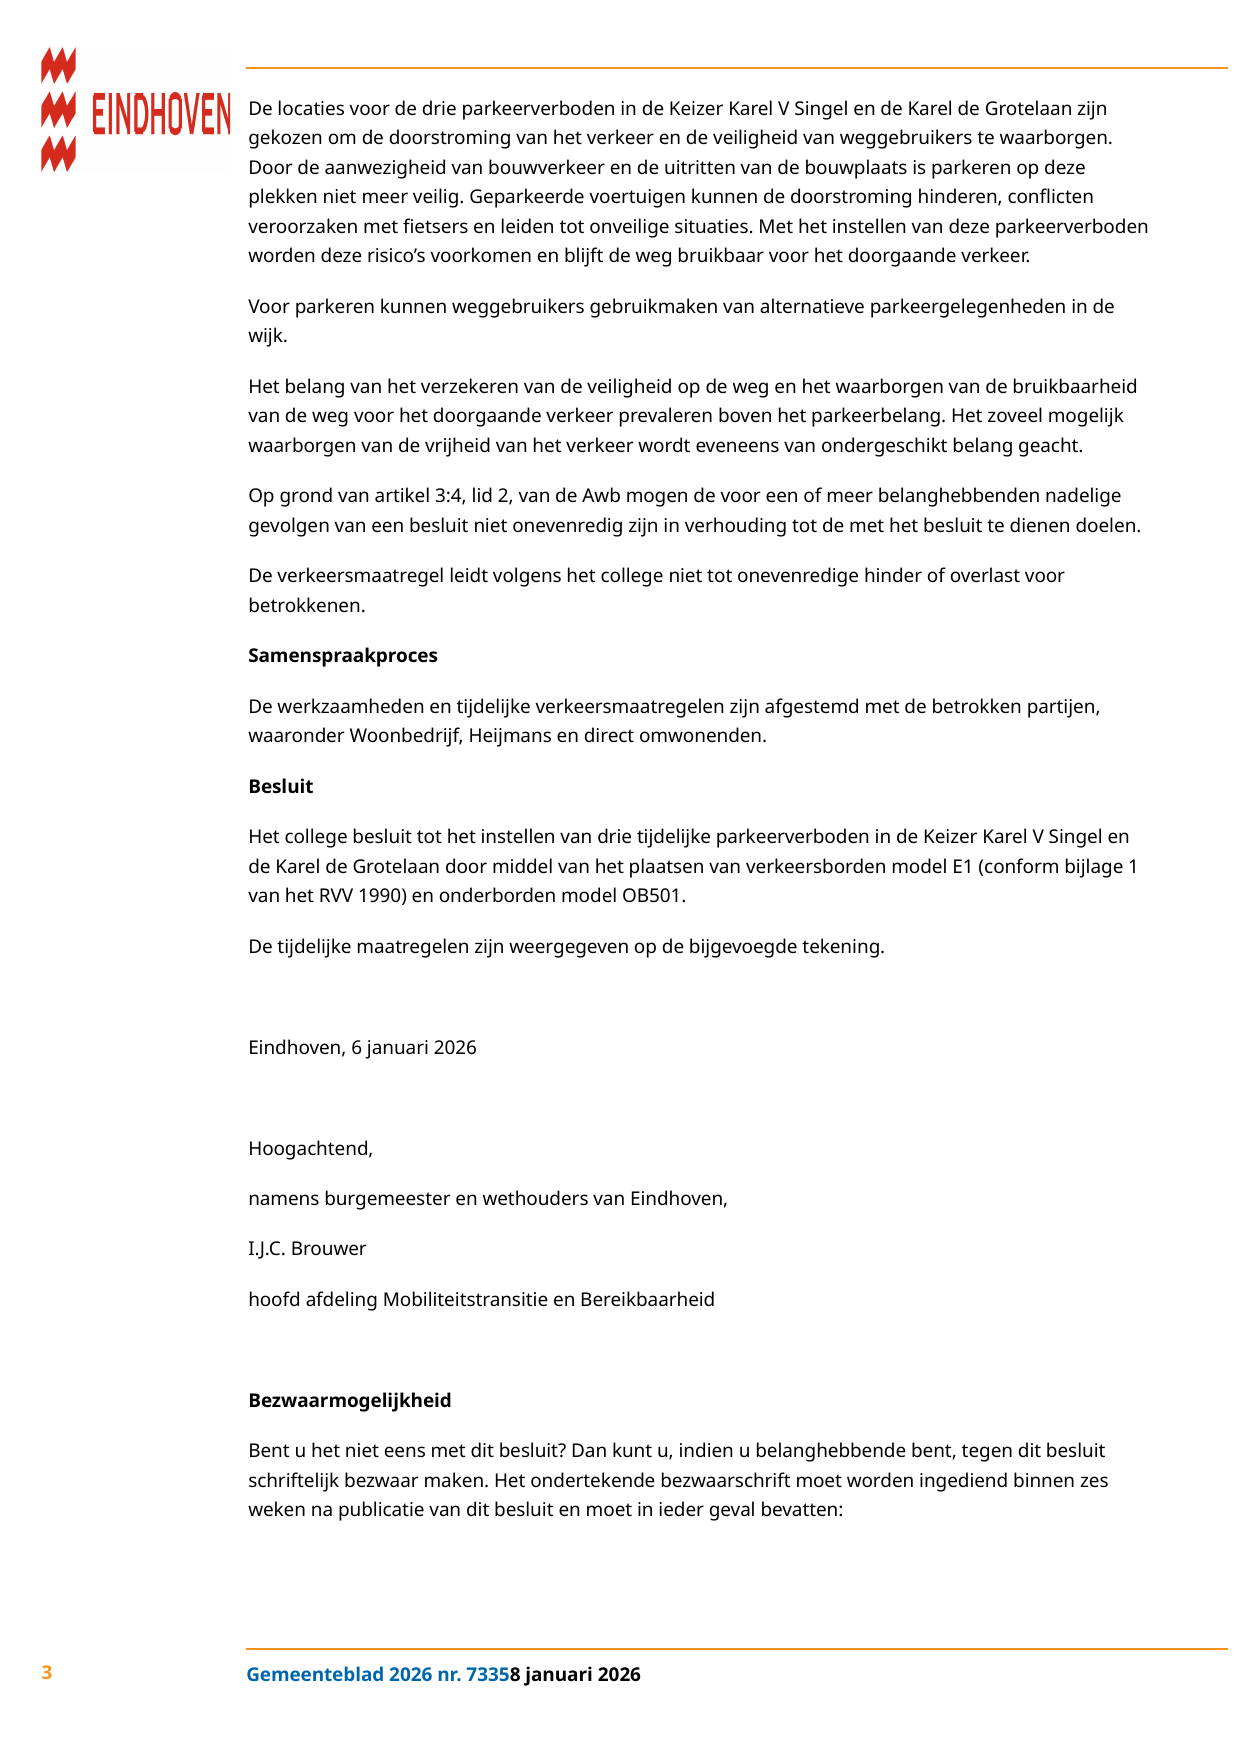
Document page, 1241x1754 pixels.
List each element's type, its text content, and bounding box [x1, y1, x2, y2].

text Eindhoven, 6 januari 2026 [248, 1034, 1152, 1060]
text Samenspraakproces [248, 643, 1152, 668]
text Voor parkeren kunnen weggebruikers gebruikmaken van alternatieve parkeergelegenheden in de wijk. [248, 293, 1152, 348]
text Het college besluit tot het instellen van drie tijdelijke parkeerverboden in de Keizer Karel V Singel en de Karel de Grotelaan door middel van het plaatsen van verkeersborden model E1 (conform bijlage 1 van het RVV 1990) en onderborden model OB501. [248, 823, 1152, 908]
text De locaties voor de drie parkeerverboden in de Keizer Karel V Singel en de Karel de Grotelaan zijn gekozen om de doorstroming van het verkeer en de veiligheid van weggebruikers te waarborgen. Door de aanwezigheid van bouwverkeer en de uitritten van de bouwplaats is parkeren op deze plekken niet meer veilig. Geparkeerde voertuigen kunnen de doorstroming hinderen, conflicten veroorzaken met fietsers en leiden tot onveilige situaties. Met het instellen van deze parkeerverboden worden deze risico’s voorkomen en blijft de weg bruikbaar voor het doorgaande verkeer. [248, 95, 1152, 268]
text Hoogachtend, [248, 1135, 1152, 1161]
text hoofd afdeling Mobiliteitstransitie en Bereikbaarheid [248, 1286, 1152, 1312]
text Het belang van het verzekeren van de veiligheid op de weg en het waarborgen van de bruikbaarheid van de weg voor het doorgaande verkeer prevaleren boven het parkeerbelang. Het zoveel mogelijk waarborgen van de vrijheid van het verkeer wordt eveneens van ondergeschikt belang geacht. [248, 373, 1152, 458]
text De tijdelijke maatregelen zijn weergegeven op de bijgevoegde tekening. [248, 933, 1152, 959]
text Besluit [248, 773, 1152, 799]
text Bezwaarmogelijkheid [248, 1387, 1152, 1413]
text I.J.C. Brouwer [248, 1236, 1152, 1261]
text namens burgemeester en wethouders van Eindhoven, [248, 1185, 1152, 1211]
text De werkzaamheden en tijdelijke verkeersmaatregelen zijn afgestemd met de betrokken partijen, waaronder Woonbedrijf, Heijmans en direct omwonenden. [248, 693, 1152, 748]
text Bent u het niet eens met dit besluit? Dan kunt u, indien u belanghebbende bent, tegen dit besluit schriftelijk bezwaar maken. Het ondertekende bezwaarschrift moet worden ingediend binnen zes weken na publicatie van dit besluit en moet in ieder geval bevatten: [248, 1437, 1152, 1522]
picture [41, 47, 231, 172]
text De verkeersmaatregel leidt volgens het college niet tot onevenredige hinder of overlast voor betrokkenen. [248, 563, 1152, 618]
text Op grond van artikel 3:4, lid 2, van de Awb mogen de voor een of meer belanghebbenden nadelige gevolgen van een besluit niet onevenredig zijn in verhouding tot de met het besluit te dienen doelen. [248, 483, 1152, 538]
